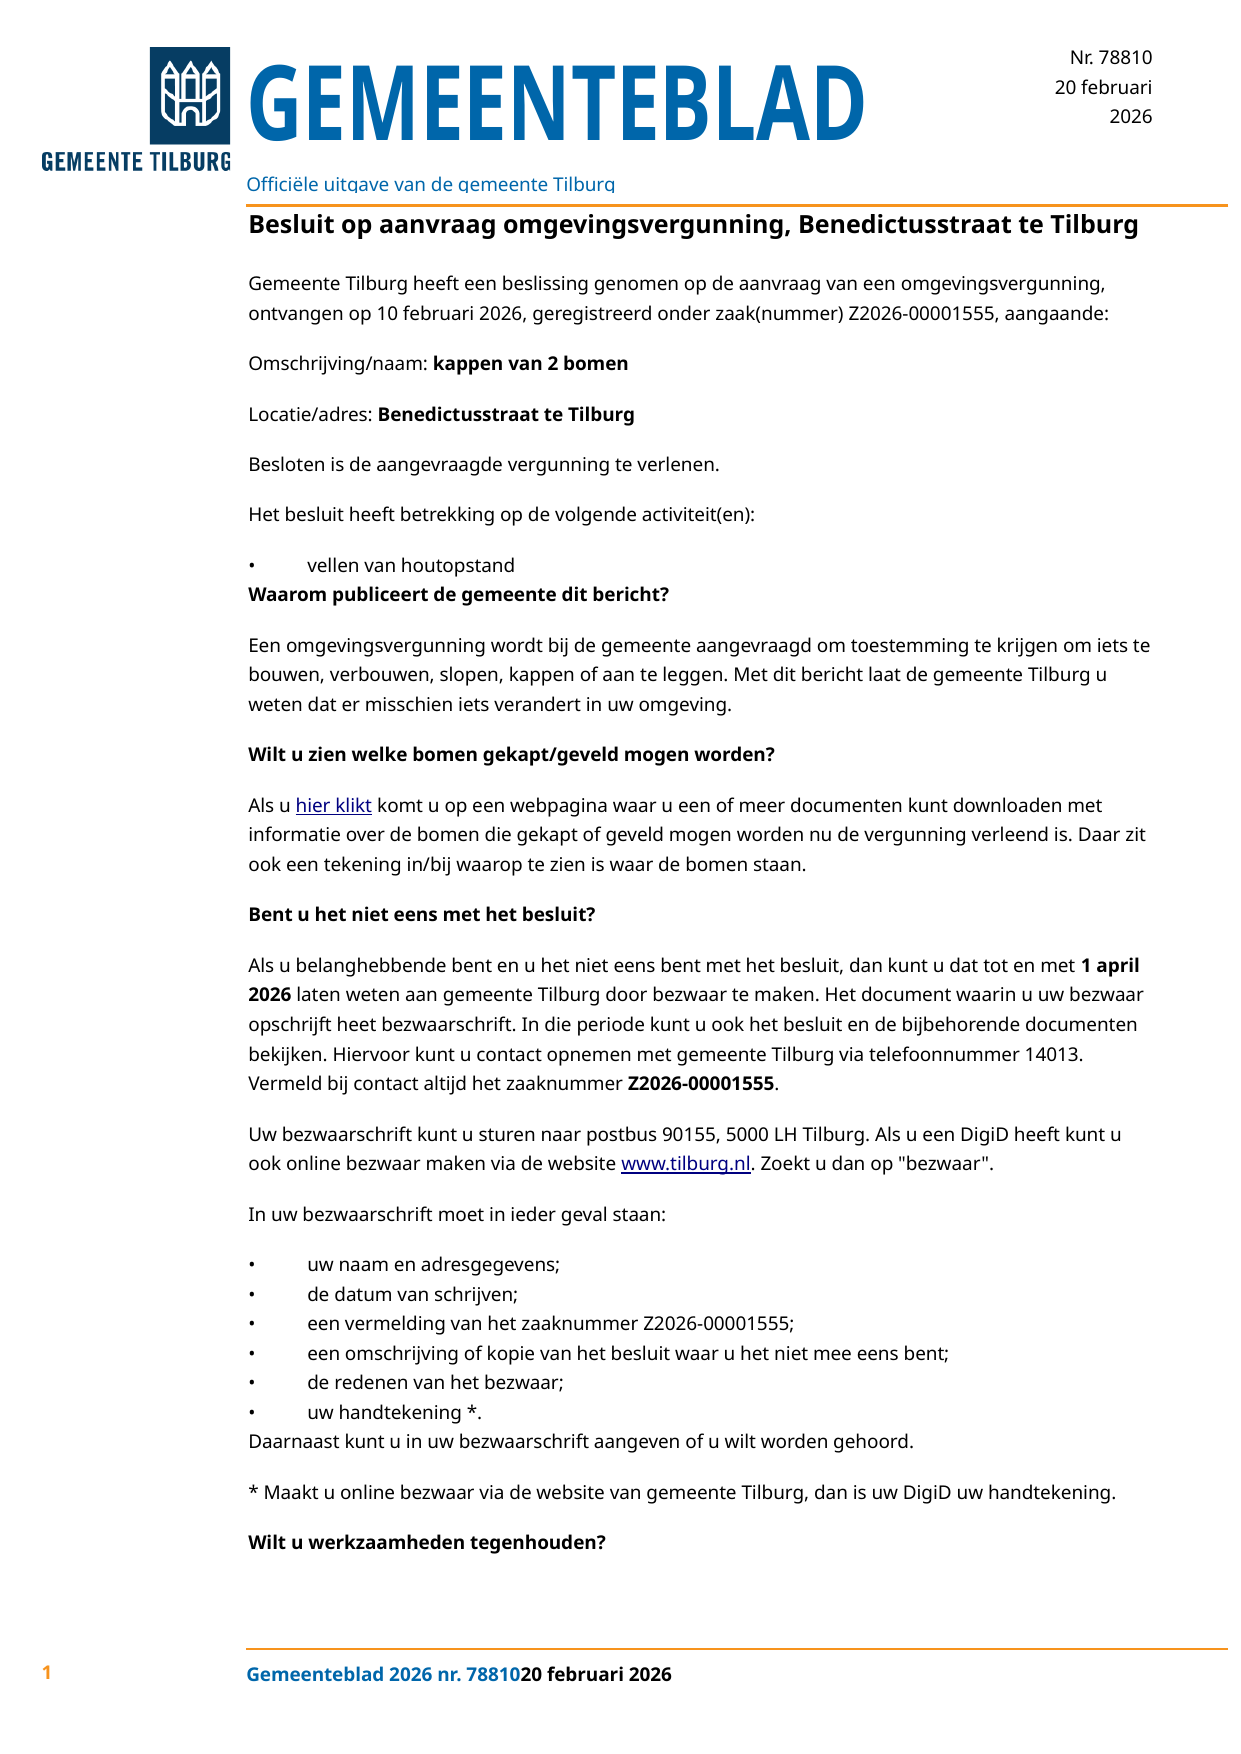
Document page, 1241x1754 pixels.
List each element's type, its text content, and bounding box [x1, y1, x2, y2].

text Gemeente Tilburg heeft een beslissing genomen op de aanvraag van een omgevingsvergunning, ontvangen op 10 februari 2026, geregistreerd onder zaak(nummer) Z2026-00001555, aangaande: [248, 270, 1152, 326]
text Waarom publiceert de gemeente dit bericht? [248, 582, 1152, 607]
list uw handtekening *. [248, 1399, 1152, 1425]
list de datum van schrijven; [248, 1281, 1152, 1306]
text * Maakt u online bezwaar via de website van gemeente Tilburg, dan is uw DigiD uw handtekening. [248, 1479, 1152, 1505]
text Uw bezwaarschrift kunt u sturen naar postbus 90155, 5000 LH Tilburg. Als u een DigiD heeft kunt u ook online bezwaar maken via de website www.tilburg.nl. Zoekt u dan op "bezwaar". [248, 1121, 1152, 1176]
list een omschrijving of kopie van het besluit waar u het niet mee eens bent; [248, 1340, 1152, 1366]
list een vermelding van het zaaknummer Z2026-00001555; [248, 1310, 1152, 1336]
text Locatie/adres: Benedictusstraat te Tilburg [248, 401, 1152, 426]
text Besloten is de aangevraagde vergunning te verlenen. [248, 451, 1152, 477]
text Als u belanghebbende bent en u het niet eens bent met het besluit, dan kunt u dat tot en met 1 april 2026 laten weten aan gemeente Tilburg door bezwaar te maken. Het document waarin u uw bezwaar opschrijft heet bezwaarschrift. In die periode kunt u ook het besluit en de bijbehorende documenten bekijken. Hiervoor kunt u contact opnemen met gemeente Tilburg via telefoonnummer 14013. Vermeld bij contact altijd het zaaknummer Z2026-00001555. [248, 952, 1152, 1096]
list uw naam en adresgegevens; [248, 1251, 1152, 1277]
text Het besluit heeft betrekking op de volgende activiteit(en): [248, 502, 1152, 527]
list de redenen van het bezwaar; [248, 1369, 1152, 1395]
text Daarnaast kunt u in uw bezwaarschrift aangeven of u wilt worden gehoord. [248, 1429, 1152, 1454]
text Besluit op aanvraag omgevingsvergunning, Benedictusstraat te Tilburg [248, 207, 1152, 241]
text Omschrijving/naam: kappen van 2 bomen [248, 350, 1152, 376]
text Als u hier klikt komt u op een webpagina waar u een of meer documenten kunt downloaden met informatie over de bomen die gekapt of geveld mogen worden nu de vergunning verleend is. Daar zit ook een tekening in/bij waarop te zien is waar de bomen staan. [248, 792, 1152, 877]
picture [41, 47, 231, 172]
list vellen van houtopstand [248, 552, 1152, 578]
text Een omgevingsvergunning wordt bij de gemeente aangevraagd om toestemming te krijgen om iets te bouwen, verbouwen, slopen, kappen of aan te leggen. Met dit bericht laat de gemeente Tilburg u weten dat er misschien iets verandert in uw omgeving. [248, 632, 1152, 717]
text In uw bezwaarschrift moet in ieder geval staan: [248, 1201, 1152, 1226]
text Wilt u werkzaamheden tegenhouden? [248, 1529, 1152, 1555]
text Wilt u zien welke bomen gekapt/geveld mogen worden? [248, 742, 1152, 767]
text Bent u het niet eens met het besluit? [248, 902, 1152, 927]
